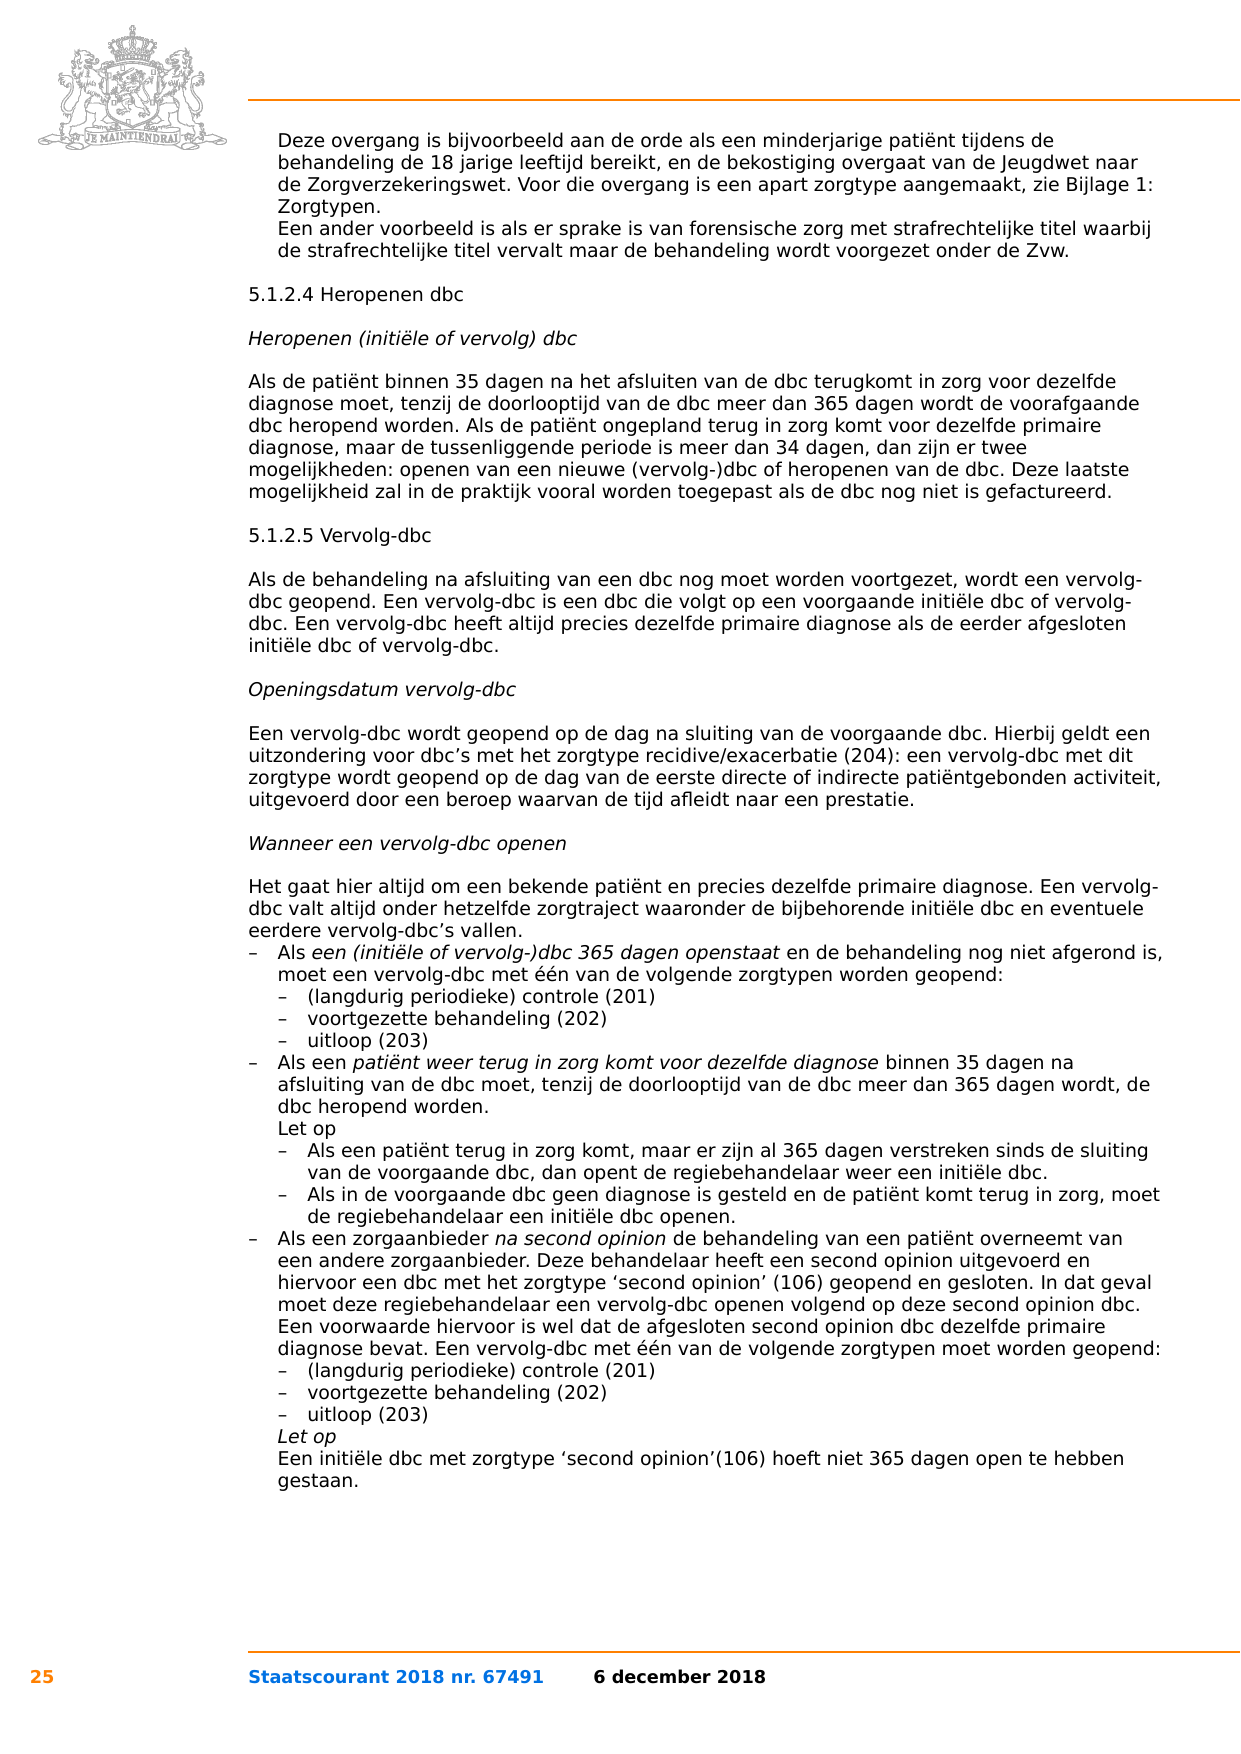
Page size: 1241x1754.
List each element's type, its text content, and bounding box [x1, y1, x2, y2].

text – voortgezette behandeling (202) [278, 1008, 1163, 1030]
subtitle Wanneer een vervolg-dbc openen [248, 832, 1163, 854]
text Het gaat hier altijd om een bekende patiënt en precies dezelfde primaire diagnose. Een vervolg-dbc valt altijd onder hetzelfde zorgtraject waaronder de bijbehorende initiële dbc en eventuele eerdere vervolg-dbc’s vallen. [248, 876, 1163, 942]
text – uitloop (203) [278, 1404, 1163, 1426]
text – Als een patiënt terug in zorg komt, maar er zijn al 365 dagen verstreken sinds de sluiting van de voorgaande dbc, dan opent de regiebehandelaar weer een initiële dbc. [278, 1140, 1163, 1184]
text – Als een zorgaanbieder na second opinion de behandeling van een patiënt overneemt van een andere zorgaanbieder. Deze behandelaar heeft een second opinion uitgevoerd en hiervoor een dbc met het zorgtype ‘second opinion’ (106) geopend en gesloten. In dat geval moet deze regiebehandelaar een vervolg-dbc openen volgend op deze second opinion dbc. Een voorwaarde hiervoor is wel dat de afgesloten second opinion dbc dezelfde primaire diagnose bevat. Een vervolg-dbc met één van de volgende zorgtypen moet worden geopend: [248, 1228, 1163, 1360]
text Deze overgang is bijvoorbeeld aan de orde als een minderjarige patiënt tijdens de behandeling de 18 jarige leeftijd bereikt, en de bekostiging overgaat van de Jeugdwet naar de Zorgverzekeringswet. Voor die overgang is een apart zorgtype aangemaakt, zie Bijlage 1: Zorgtypen. [277, 130, 1163, 218]
text Let op [277, 1118, 1163, 1140]
picture [38, 25, 227, 150]
text Let op [277, 1426, 1163, 1448]
subtitle Heropenen (initiële of vervolg) dbc [248, 327, 1163, 349]
text – uitloop (203) [278, 1030, 1163, 1052]
text 5.1.2.4 Heropenen dbc [248, 284, 1163, 306]
text – (langdurig periodieke) controle (201) [278, 986, 1163, 1008]
text – Als een (initiële of vervolg-)dbc 365 dagen openstaat en de behandeling nog niet afgerond is, moet een vervolg-dbc met één van de volgende zorgtypen worden geopend: [248, 942, 1163, 986]
text – Als in de voorgaande dbc geen diagnose is gesteld en de patiënt komt terug in zorg, moet de regiebehandelaar een initiële dbc openen. [278, 1184, 1163, 1228]
subtitle Openingsdatum vervolg-dbc [248, 679, 1163, 701]
text – voortgezette behandeling (202) [278, 1382, 1163, 1404]
text Als de behandeling na afsluiting van een dbc nog moet worden voortgezet, wordt een vervolg-dbc geopend. Een vervolg-dbc is een dbc die volgt op een voorgaande initiële dbc of vervolg-dbc. Een vervolg-dbc heeft altijd precies dezelfde primaire diagnose als de eerder afgesloten initiële dbc of vervolg-dbc. [248, 569, 1163, 657]
text – Als een patiënt weer terug in zorg komt voor dezelfde diagnose binnen 35 dagen na afsluiting van de dbc moet, tenzij de doorlooptijd van de dbc meer dan 365 dagen wordt, de dbc heropend worden. [248, 1052, 1163, 1118]
text Een vervolg-dbc wordt geopend op de dag na sluiting van de voorgaande dbc. Hierbij geldt een uitzondering voor dbc’s met het zorgtype recidive/exacerbatie (204): een vervolg-dbc met dit zorgtype wordt geopend op de dag van de eerste directe of indirecte patiëntgebonden activiteit, uitgevoerd door een beroep waarvan de tijd afleidt naar een prestatie. [248, 723, 1163, 811]
text 5.1.2.5 Vervolg-dbc [248, 525, 1163, 547]
text Een initiële dbc met zorgtype ‘second opinion’(106) hoeft niet 365 dagen open te hebben gestaan. [277, 1448, 1163, 1492]
text Als de patiënt binnen 35 dagen na het afsluiten van de dbc terugkomt in zorg voor dezelfde diagnose moet, tenzij de doorlooptijd van de dbc meer dan 365 dagen wordt de voorafgaande dbc heropend worden. Als de patiënt ongepland terug in zorg komt voor dezelfde primaire diagnose, maar de tussenliggende periode is meer dan 34 dagen, dan zijn er twee mogelijkheden: openen van een nieuwe (vervolg-)dbc of heropenen van de dbc. Deze laatste mogelijkheid zal in de praktijk vooral worden toegepast als de dbc nog niet is gefactureerd. [248, 371, 1163, 503]
text Een ander voorbeeld is als er sprake is van forensische zorg met strafrechtelijke titel waarbij de strafrechtelijke titel vervalt maar de behandeling wordt voorgezet onder de Zvw. [277, 218, 1163, 262]
text – (langdurig periodieke) controle (201) [278, 1360, 1163, 1382]
